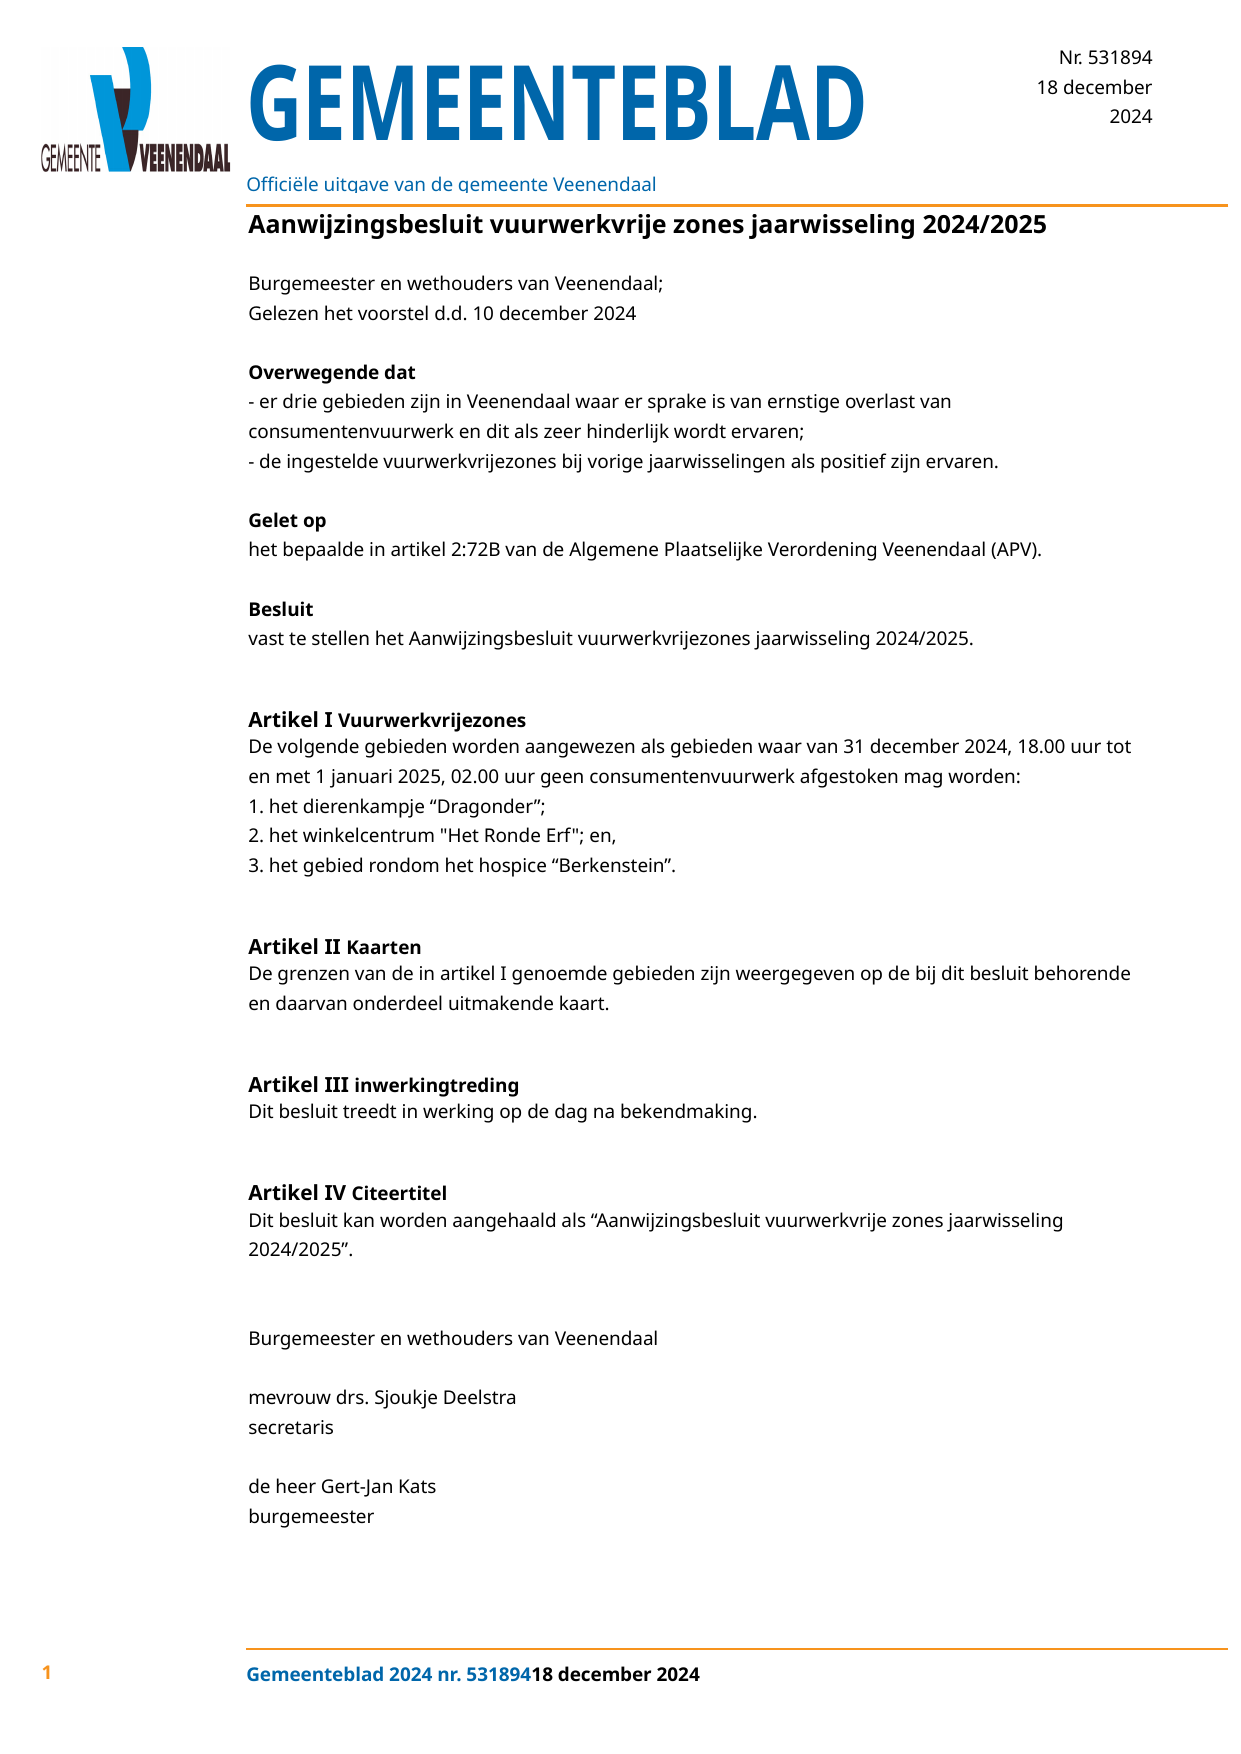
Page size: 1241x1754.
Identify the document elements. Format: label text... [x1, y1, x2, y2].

text Burgemeester en wethouders van Veenendaal; [248, 270, 1152, 296]
text Dit besluit kan worden aangehaald als “Aanwijzingsbesluit vuurwerkvrije zones jaarwisseling 2024/2025”. [248, 1207, 1152, 1262]
text mevrouw drs. Sjoukje Deelstra [248, 1384, 1152, 1410]
text Gelezen het voorstel d.d. 10 december 2024 [248, 300, 1152, 326]
picture [41, 47, 130, 172]
text 2. het winkelcentrum "Het Ronde Erf"; en, [248, 822, 1152, 848]
text de heer Gert-Jan Kats [248, 1473, 1152, 1499]
text Artikel I Vuurwerkvrijezones [248, 705, 1152, 734]
text Gelet op [248, 507, 1152, 533]
text De volgende gebieden worden aangewezen als gebieden waar van 31 december 2024, 18.00 uur tot en met 1 januari 2025, 02.00 uur geen consumentenvuurwerk afgestoken mag worden: [248, 734, 1152, 789]
text het bepaalde in artikel 2:72B van de Algemene Plaatselijke Verordening Veenendaal (APV). [248, 537, 1152, 562]
text Burgemeester en wethouders van Veenendaal [248, 1325, 1152, 1351]
text Artikel II Kaarten [248, 932, 1152, 961]
text secretaris [248, 1414, 1152, 1440]
text burgemeester [248, 1503, 1152, 1528]
text - de ingestelde vuurwerkvrijezones bij vorige jaarwisselingen als positief zijn ervaren. [248, 448, 1152, 473]
text Artikel IV Citeertitel [248, 1178, 1152, 1207]
text Aanwijzingsbesluit vuurwerkvrije zones jaarwisseling 2024/2025 [248, 207, 1152, 241]
text - er drie gebieden zijn in Veenendaal waar er sprake is van ernstige overlast van consumentenvuurwerk en dit als zeer hinderlijk wordt ervaren; [248, 389, 1152, 444]
picture [123, 47, 231, 172]
text De grenzen van de in artikel I genoemde gebieden zijn weergegeven op de bij dit besluit behorende en daarvan onderdeel uitmakende kaart. [248, 961, 1152, 1016]
text vast te stellen het Aanwijzingsbesluit vuurwerkvrijezones jaarwisseling 2024/2025. [248, 625, 1152, 651]
text Overwegende dat [248, 359, 1152, 385]
text Artikel III inwerkingtreding [248, 1070, 1152, 1098]
text Dit besluit treedt in werking op de dag na bekendmaking. [248, 1098, 1152, 1124]
text 1. het dierenkampje “Dragonder”; [248, 793, 1152, 819]
text 3. het gebied rondom het hospice “Berkenstein”. [248, 852, 1152, 878]
text Besluit [248, 596, 1152, 621]
